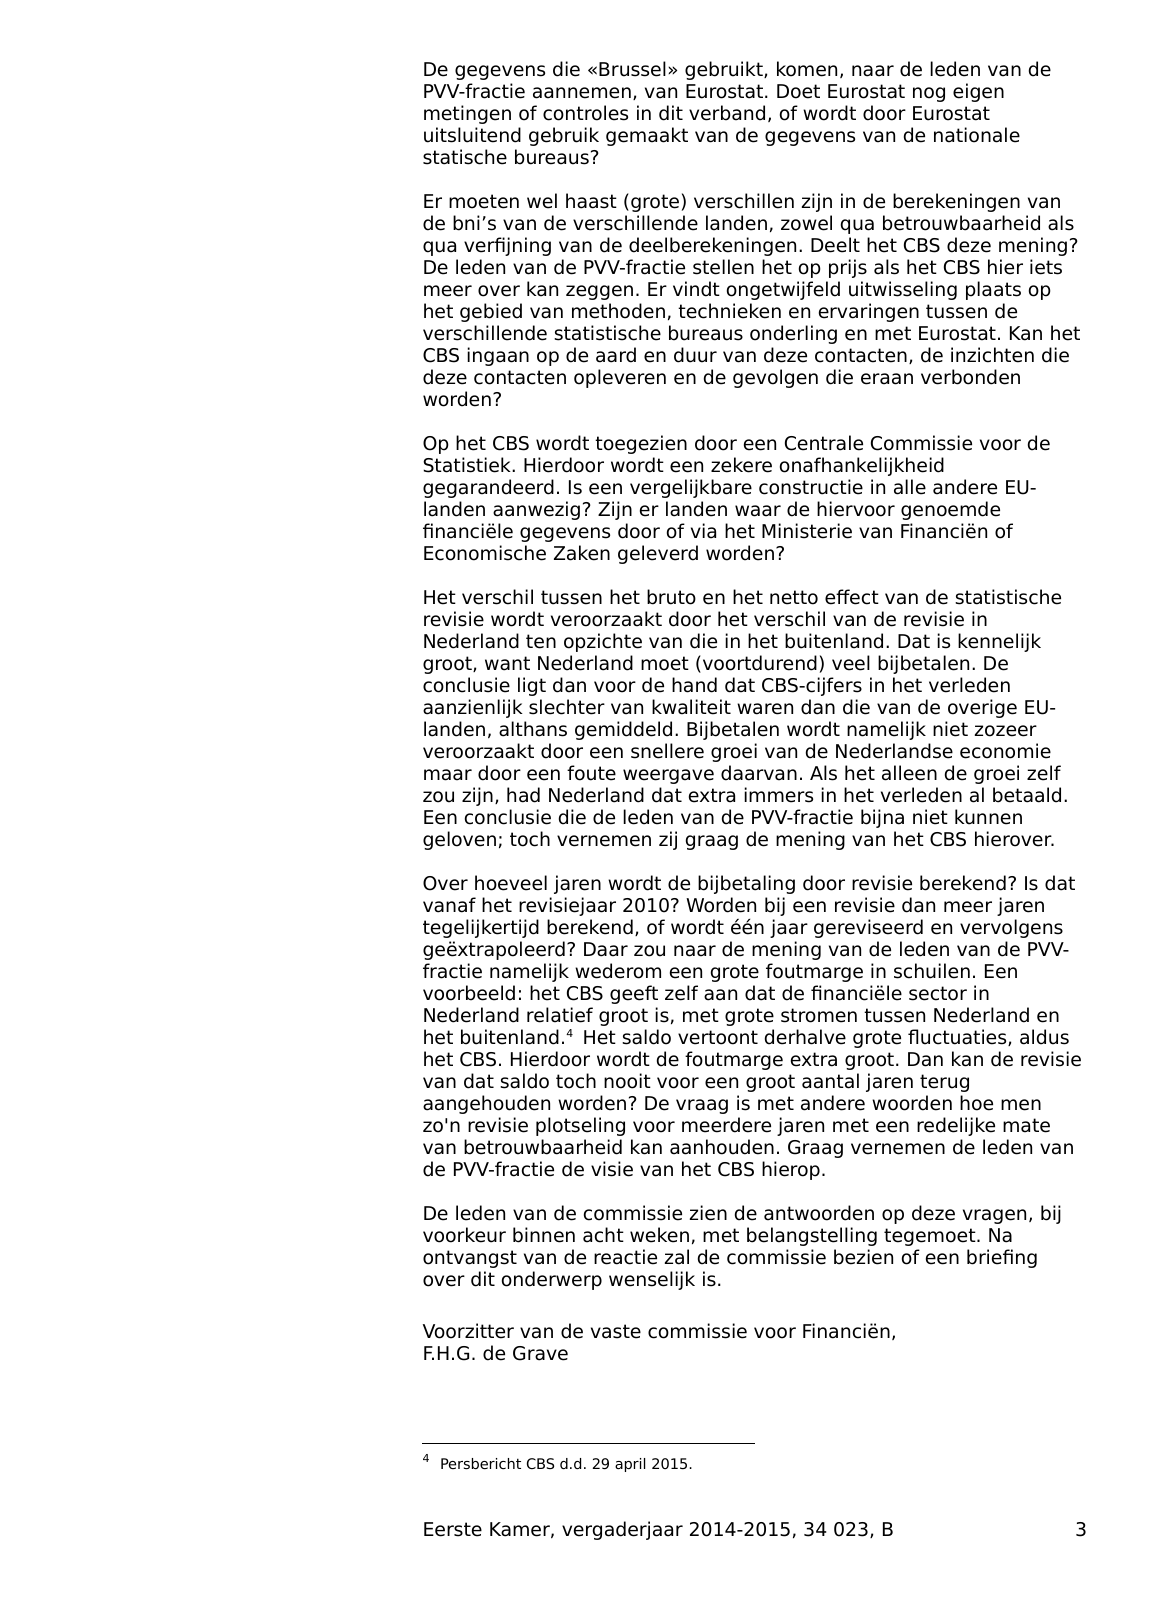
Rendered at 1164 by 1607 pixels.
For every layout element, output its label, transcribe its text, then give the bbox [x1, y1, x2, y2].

text Op het CBS wordt toegezien door een Centrale Commissie voor de Statistiek. Hierdoor wordt een zekere onafhankelijkheid gegarandeerd. Is een vergelijkbare constructie in alle andere EU- landen aanwezig? Zijn er landen waar de hiervoor genoemde financiële gegevens door of via het Ministerie van Financiën of Economische Zaken geleverd worden? [422, 433, 1087, 565]
text Er moeten wel haast (grote) verschillen zijn in de berekeningen van de bni’s van de verschillende landen, zowel qua betrouwbaarheid als qua verfijning van de deelberekeningen. Deelt het CBS deze mening? De leden van de PVV-fractie stellen het op prijs als het CBS hier iets meer over kan zeggen. Er vindt ongetwijfeld uitwisseling plaats op het gebied van methoden, technieken en ervaringen tussen de verschillende statistische bureaus onderling en met Eurostat. Kan het CBS ingaan op de aard en duur van deze contacten, de inzichten die deze contacten opleveren en de gevolgen die eraan verbonden worden? [422, 191, 1087, 411]
text Persbericht CBS d.d. 29 april 2015. [422, 1452, 1087, 1474]
text De leden van de commissie zien de antwoorden op deze vragen, bij voorkeur binnen acht weken, met belangstelling tegemoet. Na ontvangst van de reactie zal de commissie bezien of een briefing over dit onderwerp wenselijk is. [422, 1203, 1087, 1291]
text Voorzitter van de vaste commissie voor Financiën, F.H.G. de Grave [422, 1321, 1087, 1365]
text Het verschil tussen het bruto en het netto effect van de statistische revisie wordt veroorzaakt door het verschil van de revisie in Nederland ten opzichte van die in het buitenland. Dat is kennelijk groot, want Nederland moet (voortdurend) veel bijbetalen. De conclusie ligt dan voor de hand dat CBS-cijfers in het verleden aanzienlijk slechter van kwaliteit waren dan die van de overige EU-landen, althans gemiddeld. Bijbetalen wordt namelijk niet zozeer veroorzaakt door een snellere groei van de Nederlandse economie maar door een foute weergave daarvan. Als het alleen de groei zelf zou zijn, had Nederland dat extra immers in het verleden al betaald. Een conclusie die de leden van de PVV-fractie bijna niet kunnen geloven; toch vernemen zij graag de mening van het CBS hierover. [422, 587, 1087, 851]
text Over hoeveel jaren wordt de bijbetaling door revisie berekend? Is dat vanaf het revisiejaar 2010? Worden bij een revisie dan meer jaren tegelijkertijd berekend, of wordt één jaar gereviseerd en vervolgens geëxtrapoleerd? Daar zou naar de mening van de leden van de PVV-fractie namelijk wederom een grote foutmarge in schuilen. Een voorbeeld: het CBS geeft zelf aan dat de financiële sector in Nederland relatief groot is, met grote stromen tussen Nederland en het buitenland. Het saldo vertoont derhalve grote fluctuaties, aldus het CBS. Hierdoor wordt de foutmarge extra groot. Dan kan de revisie van dat saldo toch nooit voor een groot aantal jaren terug aangehouden worden? De vraag is met andere woorden hoe men zo'n revisie plotseling voor meerdere jaren met een redelijke mate van betrouwbaarheid kan aanhouden. Graag vernemen de leden van de PVV-fractie de visie van het CBS hierop. [422, 873, 1087, 1181]
text De gegevens die «Brussel» gebruikt, komen, naar de leden van de PVV-fractie aannemen, van Eurostat. Doet Eurostat nog eigen metingen of controles in dit verband, of wordt door Eurostat uitsluitend gebruik gemaakt van de gegevens van de nationale statische bureaus? [422, 59, 1087, 169]
